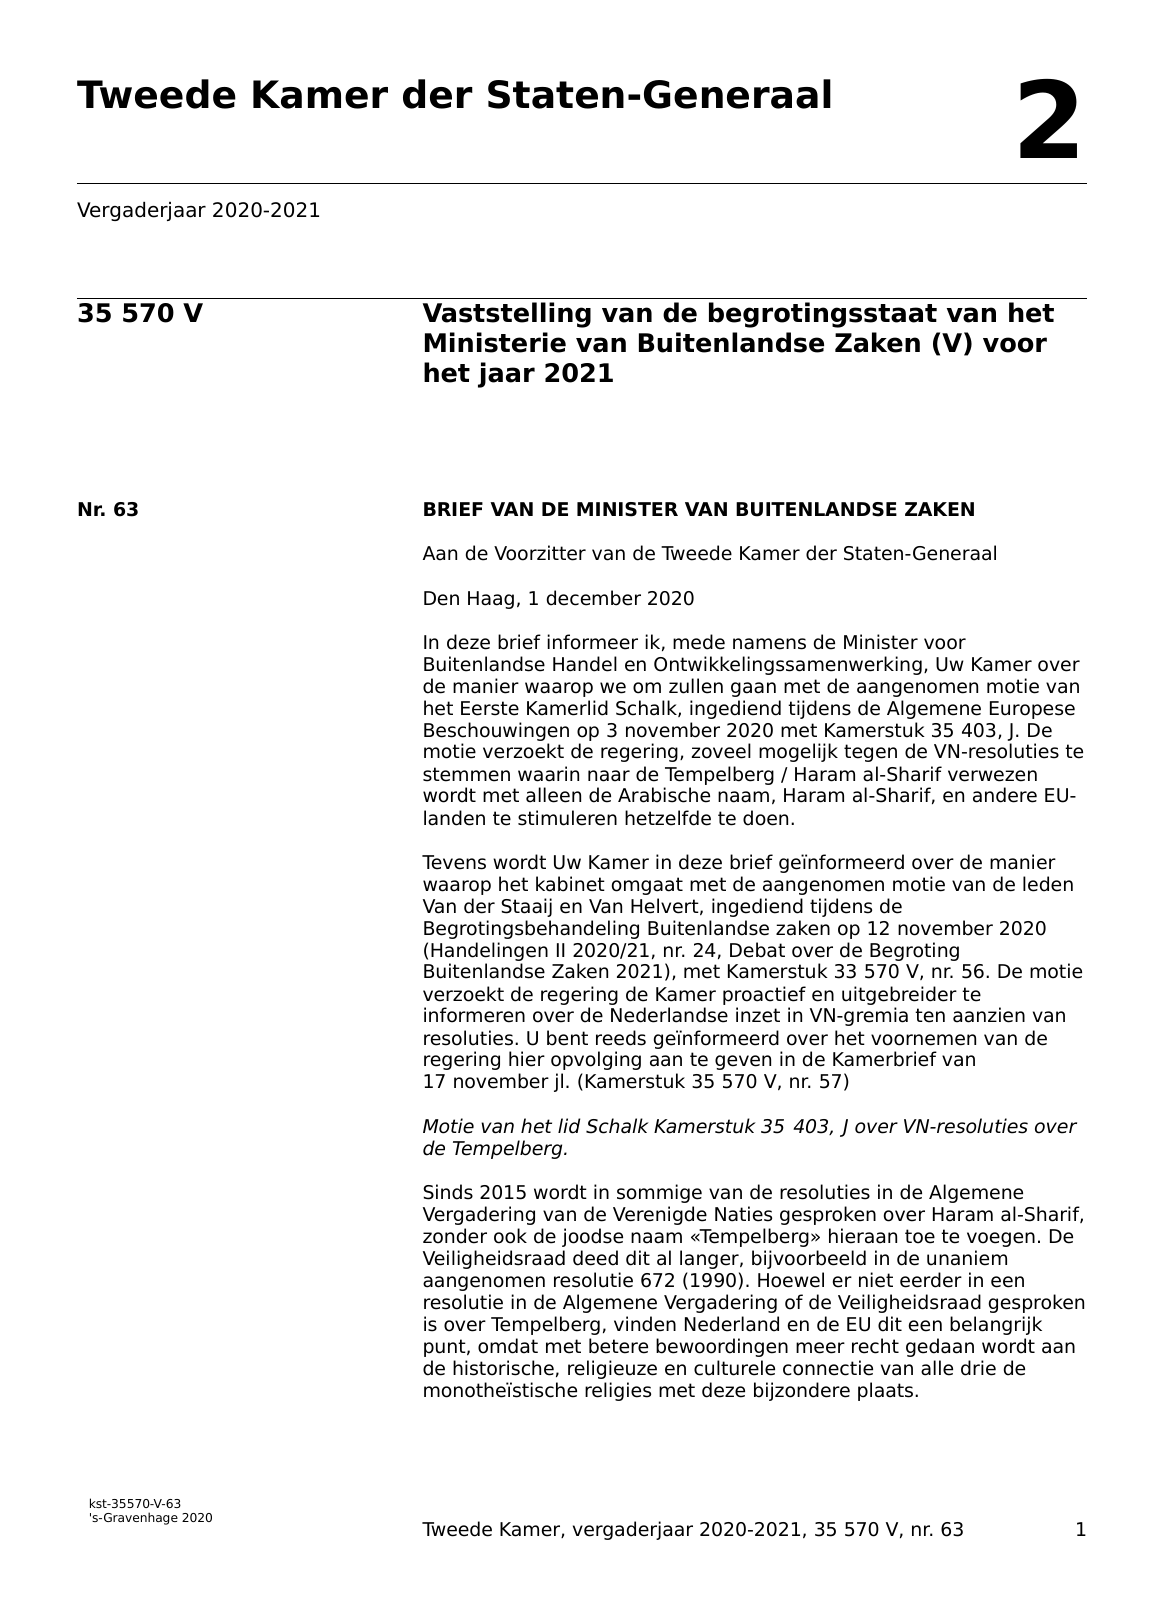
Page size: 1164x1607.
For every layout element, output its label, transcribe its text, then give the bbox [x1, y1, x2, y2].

table_header 2 [886, 59, 1087, 183]
text kst-35570-V-63 [88, 1497, 323, 1511]
text Den Haag, 1 december 2020 [422, 587, 1087, 609]
text In deze brief informeer ik, mede namens de Minister voor Buitenlandse Handel en Ontwikkelingssamenwerking, Uw Kamer over de manier waarop we om zullen gaan met de aangenomen motie van het Eerste Kamerlid Schalk, ingediend tijdens de Algemene Europese Beschouwingen op 3 november 2020 met Kamerstuk 35 403, J. De motie verzoekt de regering, zoveel mogelijk tegen de VN-resoluties te stemmen waarin naar de Tempelberg / Haram al-Sharif verwezen wordt met alleen de Arabische naam, Haram al-Sharif, en andere EU-landen te stimuleren hetzelfde te doen. [422, 632, 1087, 829]
text Sinds 2015 wordt in sommige van de resoluties in de Algemene Vergadering van de Verenigde Naties gesproken over Haram al-Sharif, zonder ook de joodse naam «Tempelberg» hieraan toe te voegen. De Veiligheidsraad deed dit al langer, bijvoorbeeld in de unaniem aangenomen resolutie 672 (1990). Hoewel er niet eerder in een resolutie in de Algemene Vergadering of de Veiligheidsraad gesproken is over Tempelberg, vinden Nederland en de EU dit een belangrijk punt, omdat met betere bewoordingen meer recht gedaan wordt aan de historische, religieuze en culturele connectie van alle drie de monotheïstische religies met deze bijzondere plaats. [422, 1182, 1087, 1401]
table_cell Vergaderjaar 2020-2021 [77, 184, 1087, 298]
subtitle 35 570 V Vaststelling van de begrotingsstaat van het Ministerie van Buitenlandse Zaken (V) voor het jaar 2021 [77, 299, 1087, 388]
subtitle Nr. 63 BRIEF VAN DE MINISTER VAN BUITENLANDSE ZAKEN [77, 499, 1087, 521]
text Aan de Voorzitter van de Tweede Kamer der Staten-Generaal [422, 543, 1087, 565]
subtitle Motie van het lid Schalk Kamerstuk 35 403, J over VN-resoluties over de Tempelberg. [422, 1116, 1087, 1159]
text 's-Gravenhage 2020 [88, 1511, 323, 1525]
text Tevens wordt Uw Kamer in deze brief geïnformeerd over de manier waarop het kabinet omgaat met de aangenomen motie van de leden Van der Staaij en Van Helvert, ingediend tijdens de Begrotingsbehandeling Buitenlandse zaken op 12 november 2020 (Handelingen II 2020/21, nr. 24, Debat over de Begroting Buitenlandse Zaken 2021), met Kamerstuk 33 570 V, nr. 56. De motie verzoekt de regering de Kamer proactief en uitgebreider te informeren over de Nederlandse inzet in VN-gremia ten aanzien van resoluties. U bent reeds geïnformeerd over het voornemen van de regering hier opvolging aan te geven in de Kamerbrief van 17 november jl. (Kamerstuk 35 570 V, nr. 57) [422, 852, 1087, 1093]
table_header Tweede Kamer der Staten-Generaal [77, 59, 886, 183]
